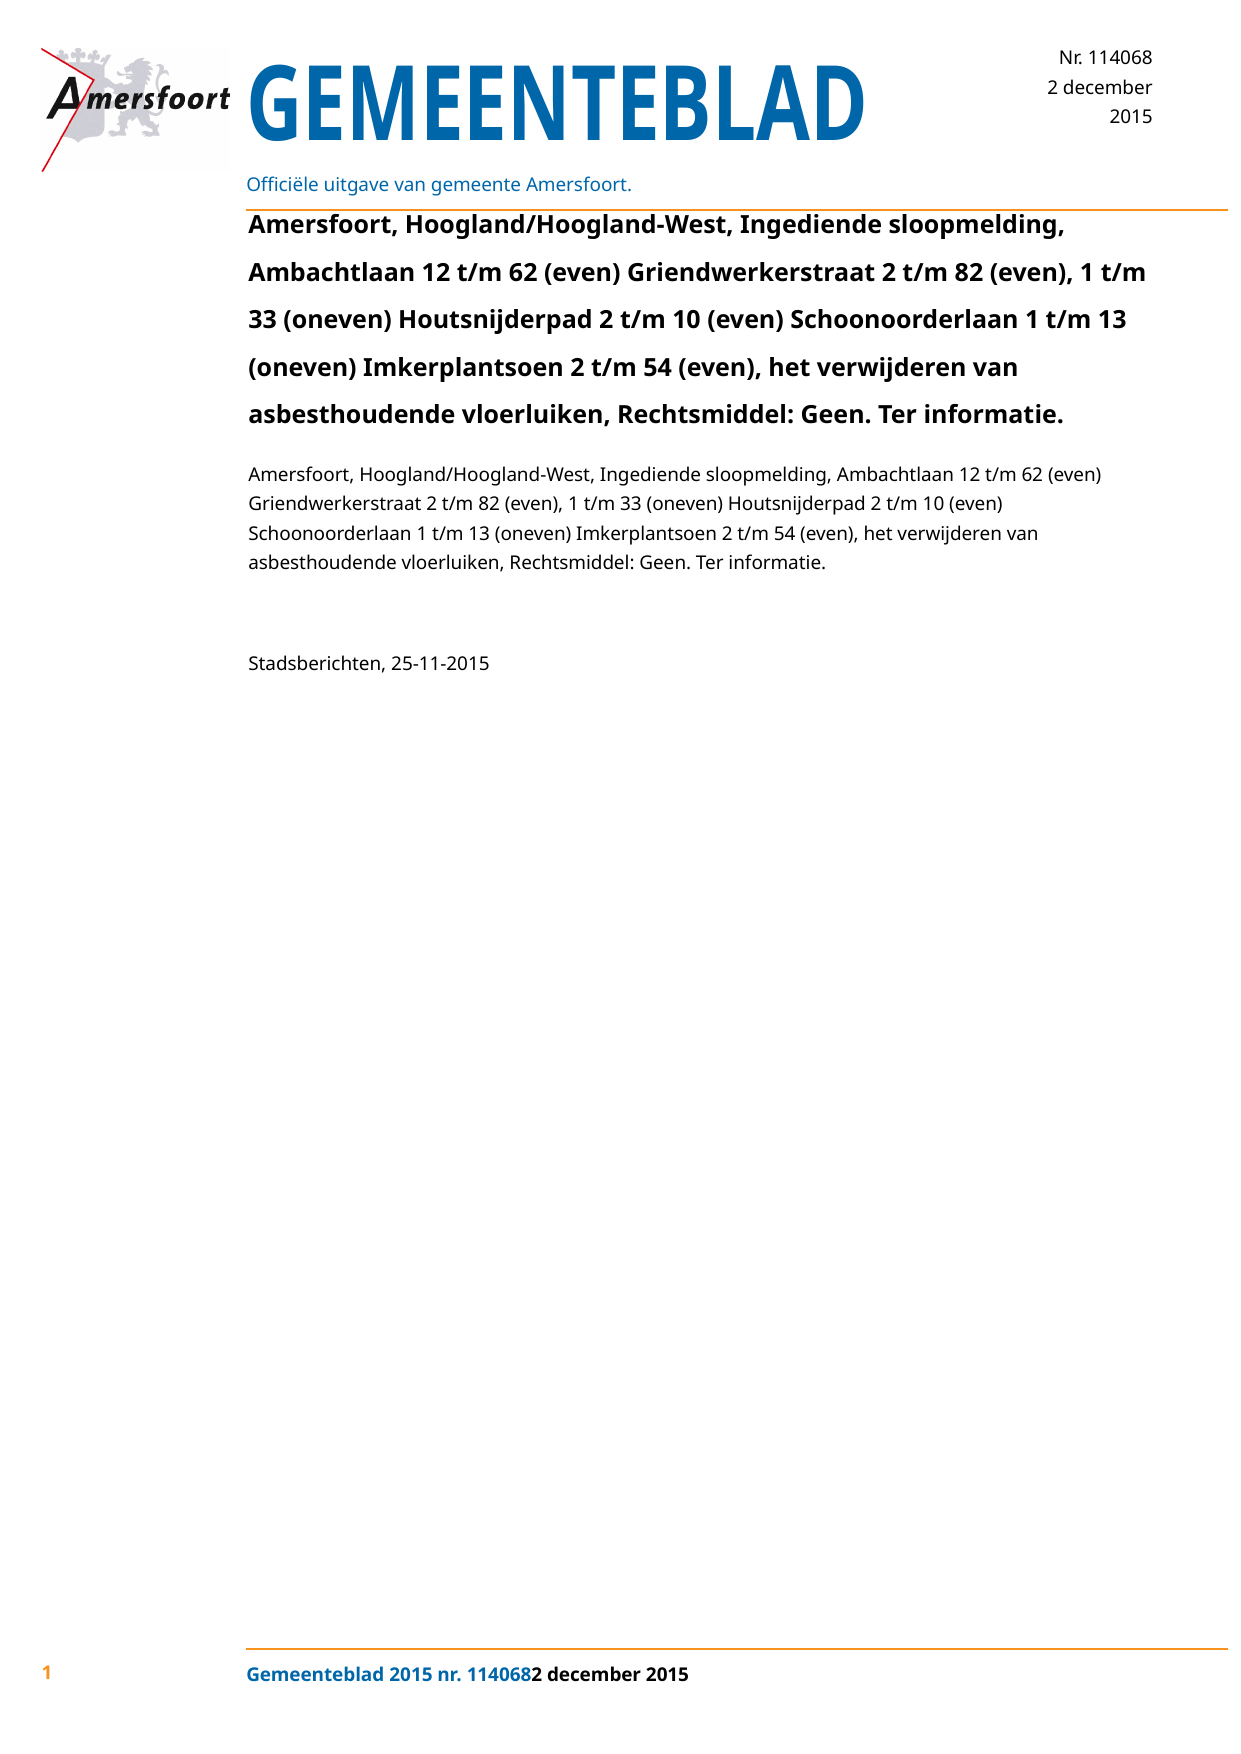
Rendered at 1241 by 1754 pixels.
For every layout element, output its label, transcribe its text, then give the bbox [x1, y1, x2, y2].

picture [41, 47, 231, 172]
text Amersfoort, Hoogland/Hoogland-West, Ingediende sloopmelding, Ambachtlaan 12 t/m 62 (even) Griendwerkerstraat 2 t/m 82 (even), 1 t/m 33 (oneven) Houtsnijderpad 2 t/m 10 (even) Schoonoorderlaan 1 t/m 13 (oneven) Imkerplantsoen 2 t/m 54 (even), het verwijderen van asbesthoudende vloerluiken, Rechtsmiddel: Geen. Ter informatie. [248, 461, 1152, 575]
text Amersfoort, Hoogland/Hoogland-West, Ingediende sloopmelding, Ambachtlaan 12 t/m 62 (even) Griendwerkerstraat 2 t/m 82 (even), 1 t/m 33 (oneven) Houtsnijderpad 2 t/m 10 (even) Schoonoorderlaan 1 t/m 13 (oneven) Imkerplantsoen 2 t/m 54 (even), het verwijderen van asbesthoudende vloerluiken, Rechtsmiddel: Geen. Ter informatie. [248, 211, 1152, 431]
text Stadsberichten, 25-11-2015 [248, 650, 1152, 676]
